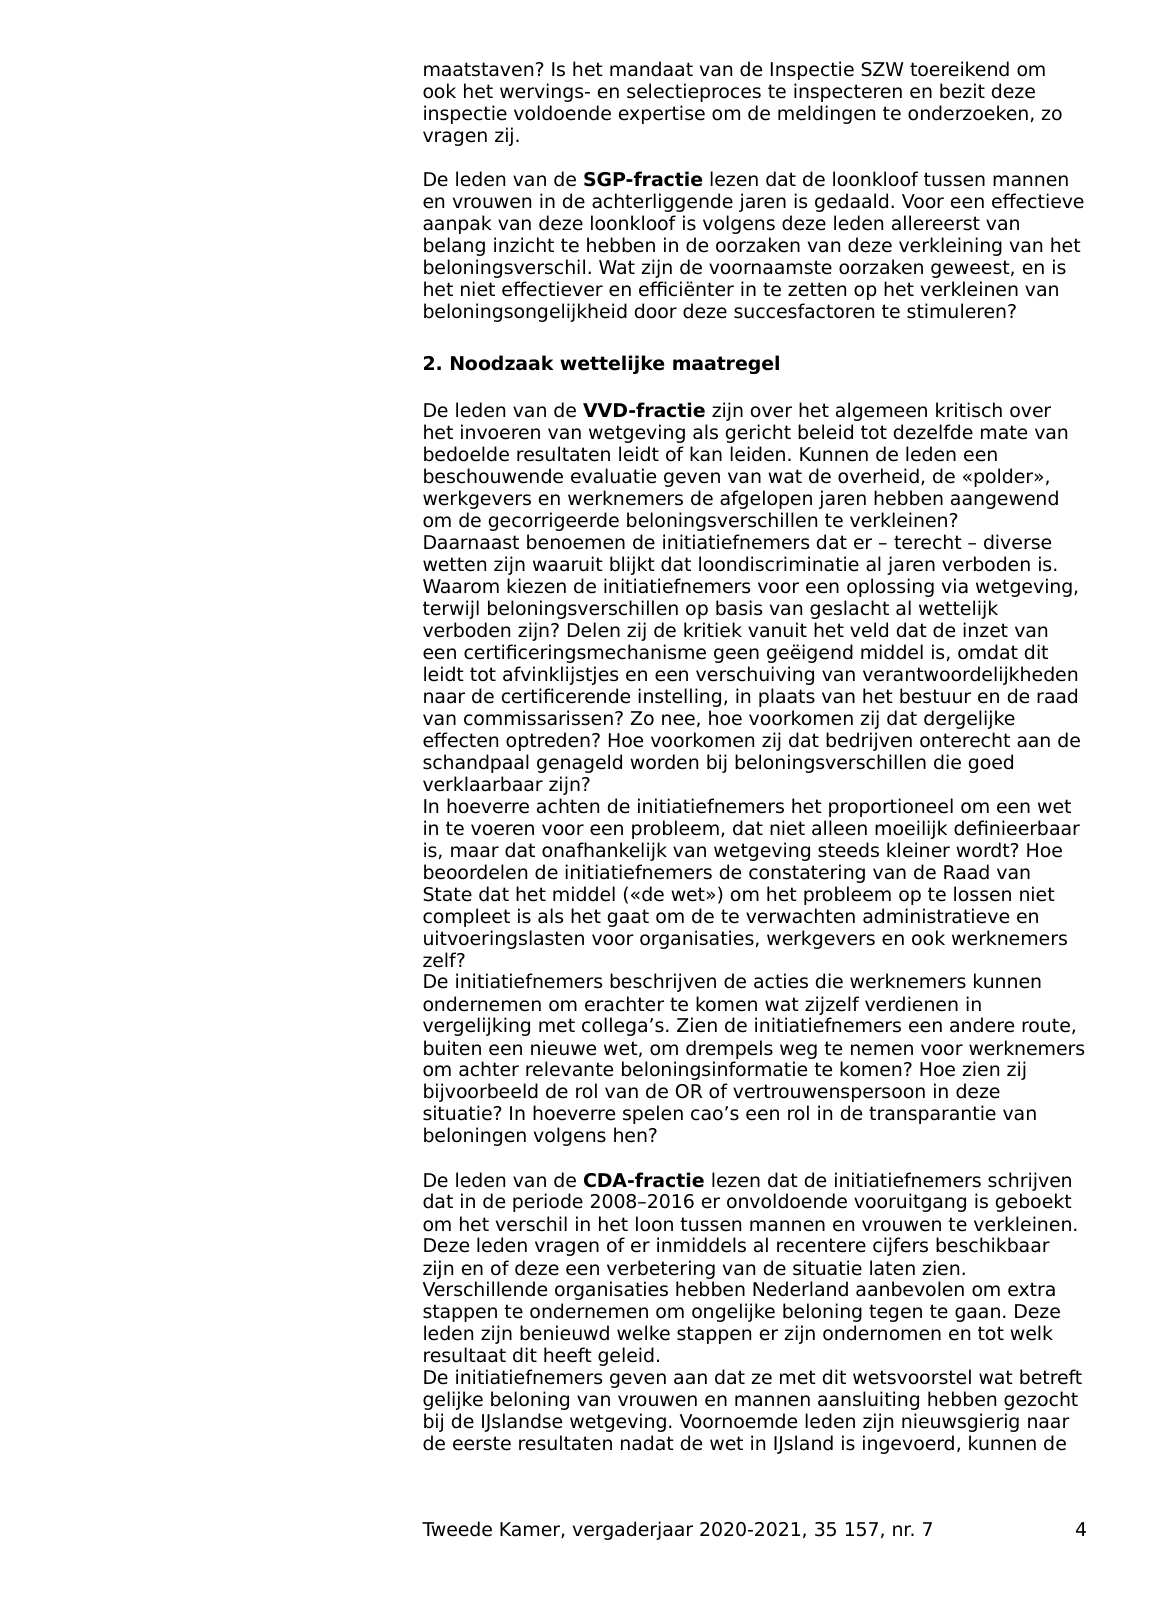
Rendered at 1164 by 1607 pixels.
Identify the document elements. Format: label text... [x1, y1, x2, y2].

text In hoeverre achten de initiatiefnemers het proportioneel om een wet in te voeren voor een probleem, dat niet alleen moeilijk definieerbaar is, maar dat onafhankelijk van wetgeving steeds kleiner wordt? Hoe beoordelen de initiatiefnemers de constatering van de Raad van State dat het middel («de wet») om het probleem op te lossen niet compleet is als het gaat om de te verwachten administratieve en uitvoeringslasten voor organisaties, werkgevers en ook werknemers zelf? [422, 796, 1087, 971]
text maatstaven? Is het mandaat van de Inspectie SZW toereikend om ook het wervings- en selectieproces te inspecteren en bezit deze inspectie voldoende expertise om de meldingen te onderzoeken, zo vragen zij. [422, 59, 1087, 147]
subtitle 2. Noodzaak wettelijke maatregel [422, 353, 1087, 375]
text De leden van de CDA-fractie lezen dat de initiatiefnemers schrijven dat in de periode 2008–2016 er onvoldoende vooruitgang is geboekt om het verschil in het loon tussen mannen en vrouwen te verkleinen. Deze leden vragen of er inmiddels al recentere cijfers beschikbaar zijn en of deze een verbetering van de situatie laten zien. [422, 1169, 1087, 1279]
text De leden van de VVD-fractie zijn over het algemeen kritisch over het invoeren van wetgeving als gericht beleid tot dezelfde mate van bedoelde resultaten leidt of kan leiden. Kunnen de leden een beschouwende evaluatie geven van wat de overheid, de «polder», werkgevers en werknemers de afgelopen jaren hebben aangewend om de gecorrigeerde beloningsverschillen te verkleinen? [422, 400, 1087, 532]
text Daarnaast benoemen de initiatiefnemers dat er – terecht – diverse wetten zijn waaruit blijkt dat loondiscriminatie al jaren verboden is. Waarom kiezen de initiatiefnemers voor een oplossing via wetgeving, terwijl beloningsverschillen op basis van geslacht al wettelijk verboden zijn? Delen zij de kritiek vanuit het veld dat de inzet van een certificeringsmechanisme geen geëigend middel is, omdat dit leidt tot afvinklijstjes en een verschuiving van verantwoordelijkheden naar de certificerende instelling, in plaats van het bestuur en de raad van commissarissen? Zo nee, hoe voorkomen zij dat dergelijke effecten optreden? Hoe voorkomen zij dat bedrijven onterecht aan de schandpaal genageld worden bij beloningsverschillen die goed verklaarbaar zijn? [422, 532, 1087, 796]
text De initiatiefnemers geven aan dat ze met dit wetsvoorstel wat betreft gelijke beloning van vrouwen en mannen aansluiting hebben gezocht bij de IJslandse wetgeving. Voornoemde leden zijn nieuwsgierig naar de eerste resultaten nadat de wet in IJsland is ingevoerd, kunnen de [422, 1367, 1087, 1455]
text De leden van de SGP-fractie lezen dat de loonkloof tussen mannen en vrouwen in de achterliggende jaren is gedaald. Voor een effectieve aanpak van deze loonkloof is volgens deze leden allereerst van belang inzicht te hebben in de oorzaken van deze verkleining van het beloningsverschil. Wat zijn de voornaamste oorzaken geweest, en is het niet effectiever en efficiënter in te zetten op het verkleinen van beloningsongelijkheid door deze succesfactoren te stimuleren? [422, 169, 1087, 323]
text Verschillende organisaties hebben Nederland aanbevolen om extra stappen te ondernemen om ongelijke beloning tegen te gaan. Deze leden zijn benieuwd welke stappen er zijn ondernomen en tot welk resultaat dit heeft geleid. [422, 1279, 1087, 1367]
text De initiatiefnemers beschrijven de acties die werknemers kunnen ondernemen om erachter te komen wat zijzelf verdienen in vergelijking met collega’s. Zien de initiatiefnemers een andere route, buiten een nieuwe wet, om drempels weg te nemen voor werknemers om achter relevante beloningsinformatie te komen? Hoe zien zij bijvoorbeeld de rol van de OR of vertrouwenspersoon in deze situatie? In hoeverre spelen cao’s een rol in de transparantie van beloningen volgens hen? [422, 971, 1087, 1147]
